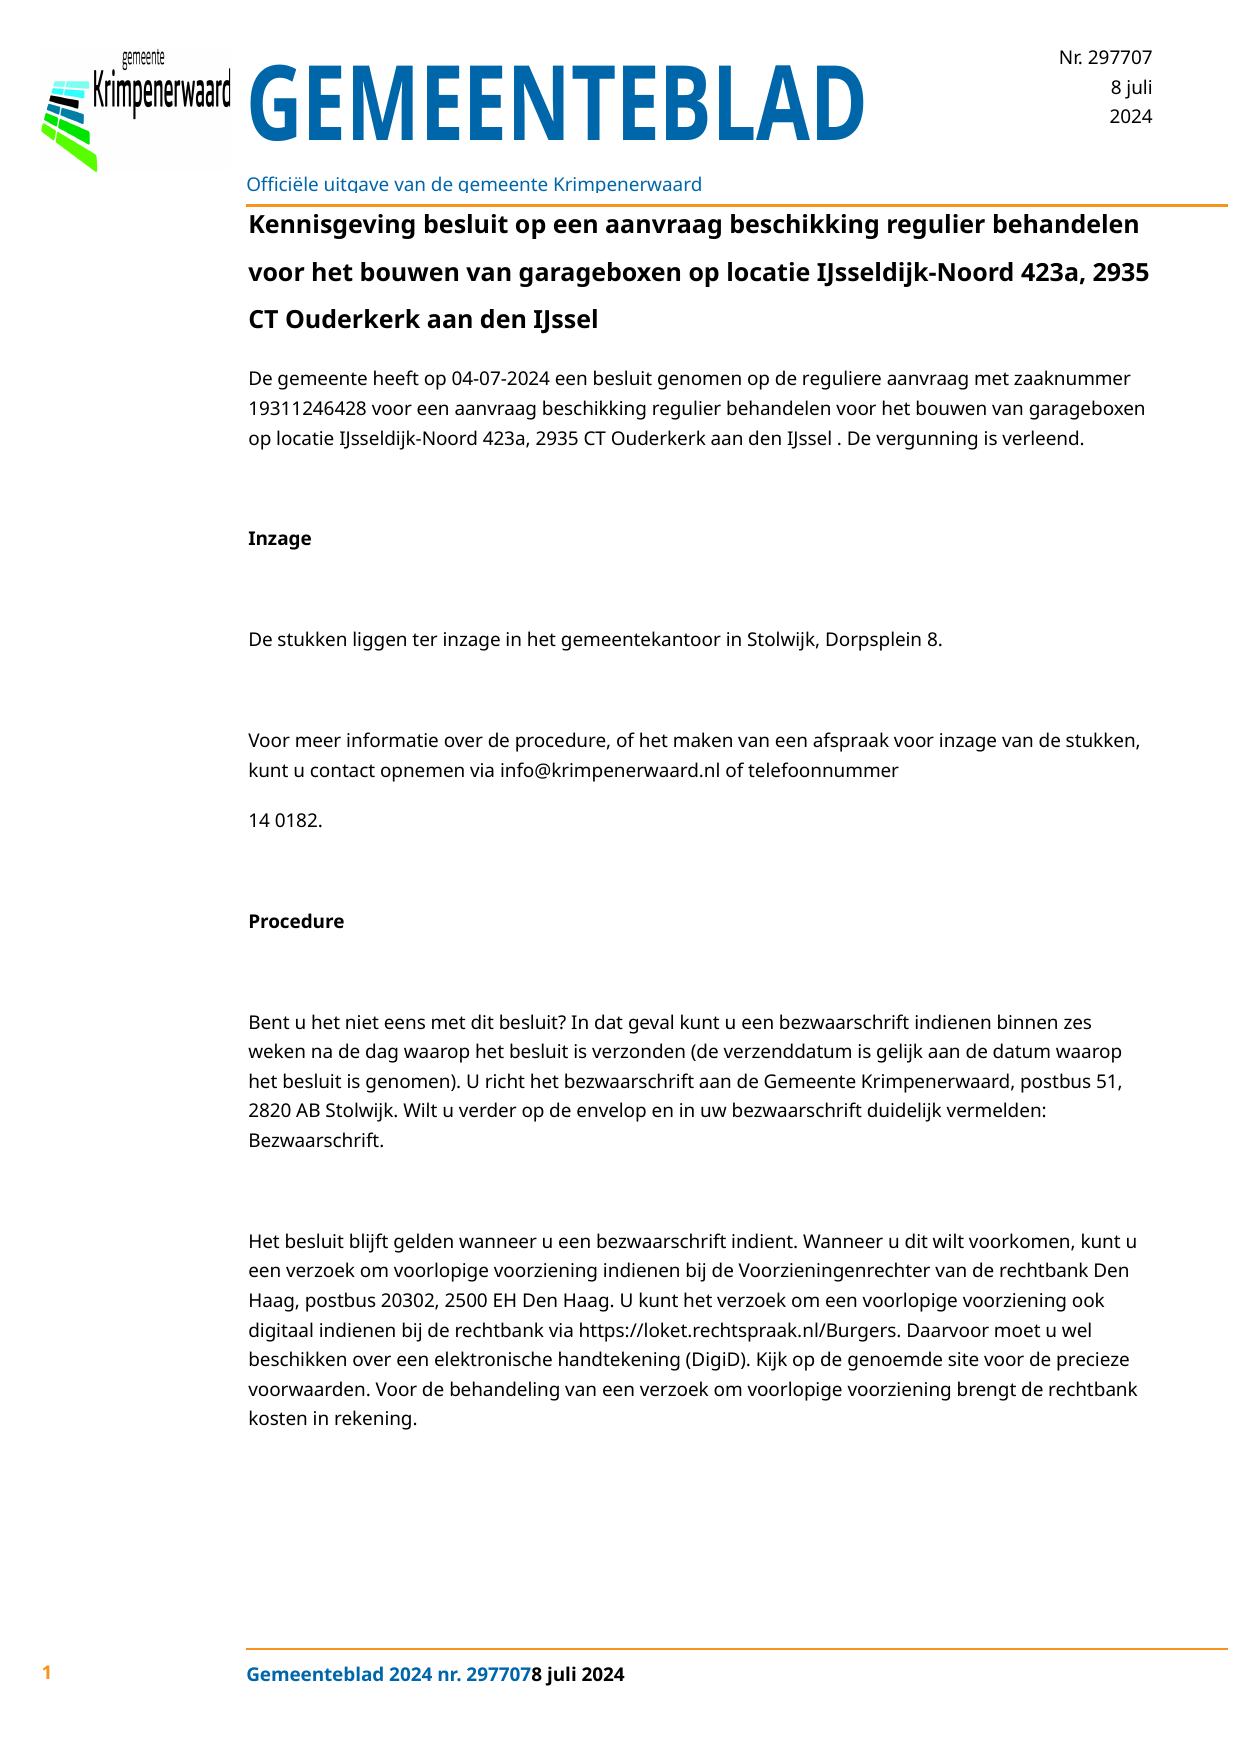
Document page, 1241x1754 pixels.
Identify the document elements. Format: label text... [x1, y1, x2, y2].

picture [41, 47, 231, 172]
text Inzage [248, 526, 1152, 551]
text Bent u het niet eens met dit besluit? In dat geval kunt u een bezwaarschrift indienen binnen zes weken na de dag waarop het besluit is verzonden (de verzenddatum is gelijk aan de datum waarop het besluit is genomen). U richt het bezwaarschrift aan de Gemeente Krimpenerwaard, postbus 51, 2820 AB Stolwijk. Wilt u verder op de envelop en in uw bezwaarschrift duidelijk vermelden: Bezwaarschrift. [248, 1009, 1152, 1153]
text De gemeente heeft op 04-07-2024 een besluit genomen op de reguliere aanvraag met zaaknummer 19311246428 voor een aanvraag beschikking regulier behandelen voor het bouwen van garageboxen op locatie IJsseldijk-Noord 423a, 2935 CT Ouderkerk aan den IJssel . De vergunning is verleend. [248, 366, 1152, 450]
text Voor meer informatie over de procedure, of het maken van een afspraak voor inzage van de stukken, kunt u contact opnemen via info@krimpenerwaard.nl of telefoonnummer [248, 727, 1152, 782]
text De stukken liggen ter inzage in het gemeentekantoor in Stolwijk, Dorpsplein 8. [248, 626, 1152, 652]
text 14 0182. [248, 807, 1152, 833]
text Procedure [248, 908, 1152, 934]
text Het besluit blijft gelden wanneer u een bezwaarschrift indient. Wanneer u dit wilt voorkomen, kunt u een verzoek om voorlopige voorziening indienen bij de Voorzieningenrechter van de rechtbank Den Haag, postbus 20302, 2500 EH Den Haag. U kunt het verzoek om een voorlopige voorziening ook digitaal indienen bij de rechtbank via https://loket.rechtspraak.nl/Burgers. Daarvoor moet u wel beschikken over een elektronische handtekening (DigiD). Kijk op de genoemde site voor de precieze voorwaarden. Voor de behandeling van een verzoek om voorlopige voorziening brengt de rechtbank kosten in rekening. [248, 1228, 1152, 1431]
text Kennisgeving besluit op een aanvraag beschikking regulier behandelen voor het bouwen van garageboxen op locatie IJsseldijk-Noord 423a, 2935 CT Ouderkerk aan den IJssel [248, 207, 1152, 336]
